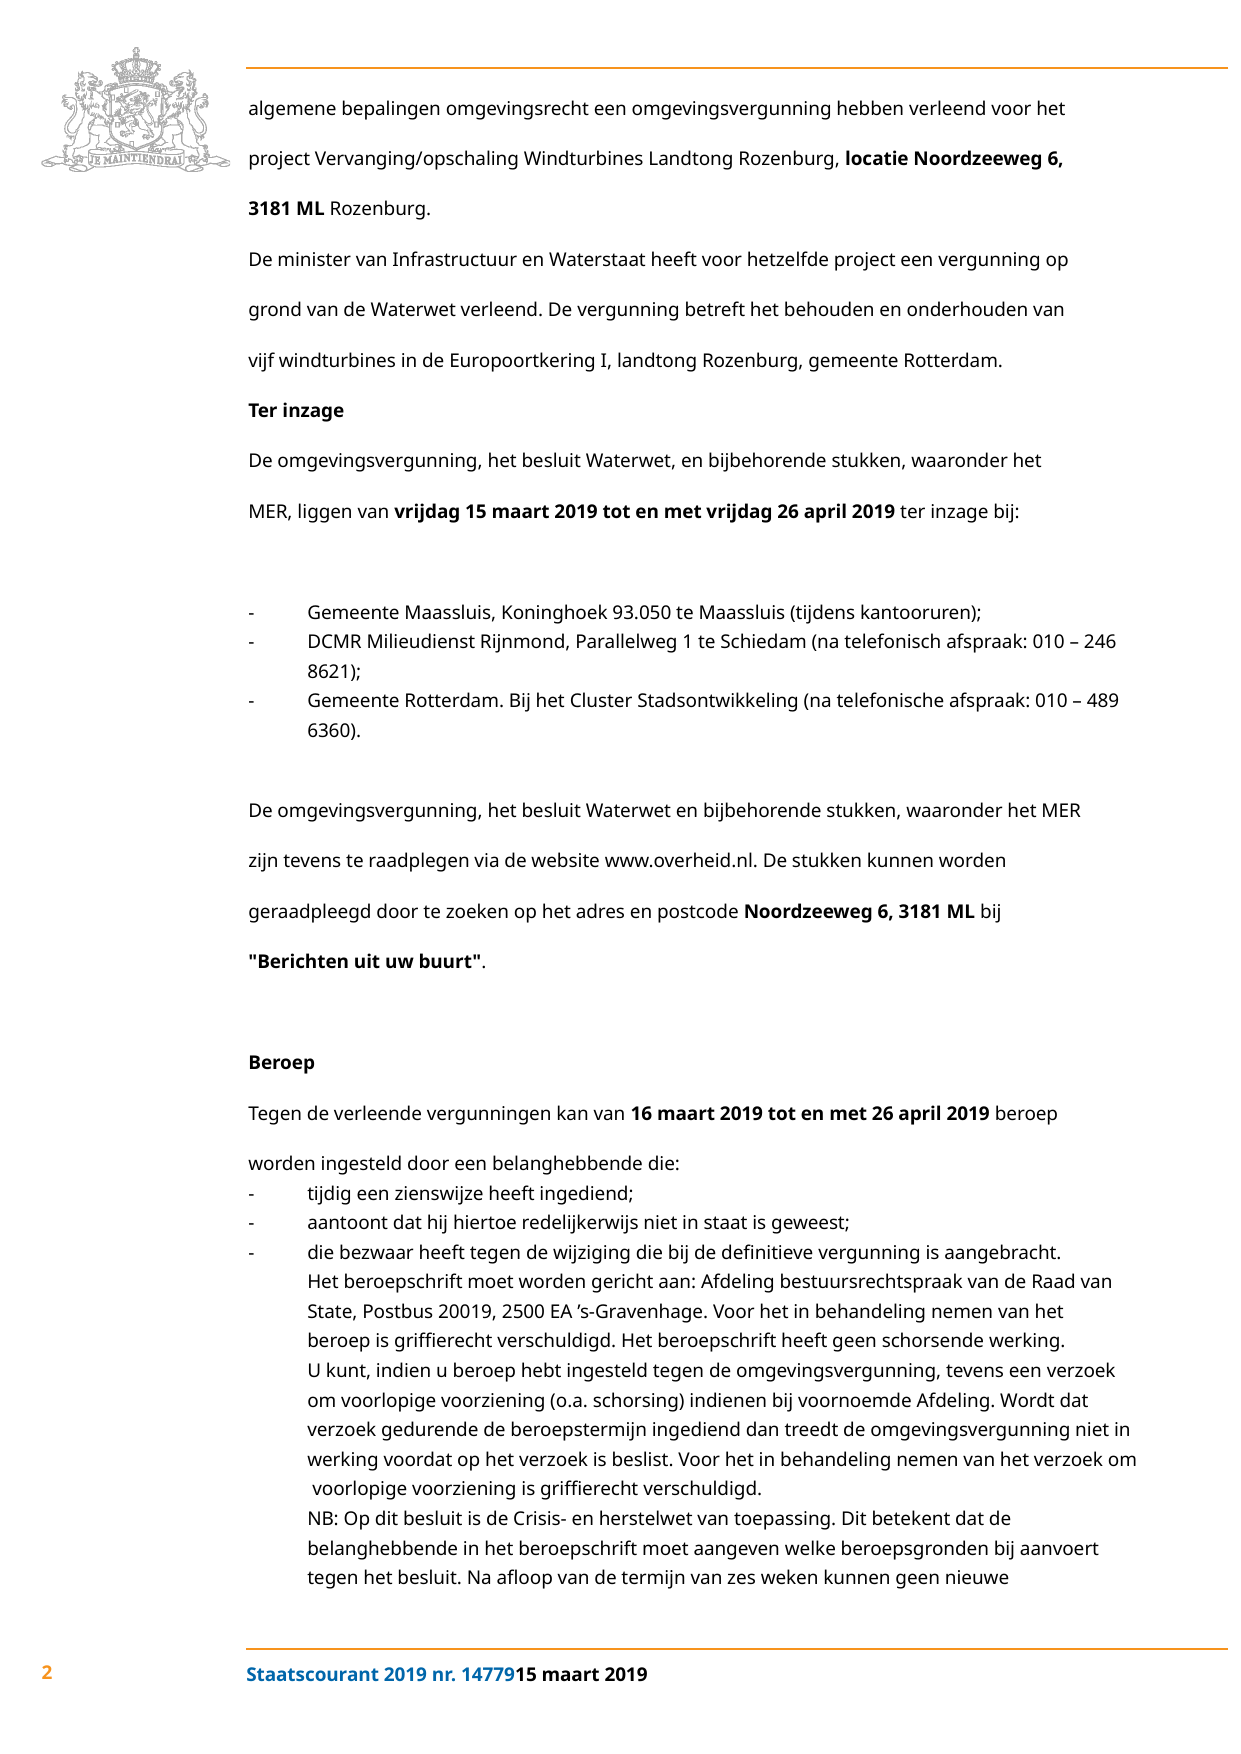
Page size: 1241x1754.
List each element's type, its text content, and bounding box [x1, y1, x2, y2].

list aantoont dat hij hiertoe redelijkerwijs niet in staat is geweest; [248, 1209, 1152, 1235]
text De omgevingsvergunning, het besluit Waterwet en bijbehorende stukken, waaronder het MER [248, 797, 1152, 823]
list die bezwaar heeft tegen de wijziging die bij de definitieve vergunning is aangebracht. [248, 1239, 1152, 1265]
text vijf windturbines in de Europoortkering I, landtong Rozenburg, gemeente Rotterdam. [248, 347, 1152, 373]
text project Vervanging/opschaling Windturbines Landtong Rozenburg, locatie Noordzeeweg 6, [248, 145, 1152, 171]
list tegen het besluit. Na afloop van de termijn van zes weken kunnen geen nieuwe [248, 1564, 1152, 1590]
picture [41, 47, 231, 172]
list Het beroepschrift moet worden gericht aan: Afdeling bestuursrechtspraak van de Raad van [248, 1268, 1152, 1294]
list om voorlopige voorziening (o.a. schorsing) indienen bij voornoemde Afdeling. Wordt dat [248, 1387, 1152, 1413]
list DCMR Milieudienst Rijnmond, Parallelweg 1 te Schiedam (na telefonisch afspraak: 010 – 246 8621); [248, 628, 1152, 684]
text De minister van Infrastructuur en Waterstaat heeft voor hetzelfde project een vergunning op [248, 246, 1152, 272]
text Ter inzage [248, 397, 1152, 423]
text Tegen de verleende vergunningen kan van 16 maart 2019 tot en met 26 april 2019 beroep [248, 1100, 1152, 1126]
text De omgevingsvergunning, het besluit Waterwet, en bijbehorende stukken, waaronder het [248, 448, 1152, 473]
list belanghebbende in het beroepschrift moet aangeven welke beroepsgronden bij aanvoert [248, 1535, 1152, 1561]
list tijdig een zienswijze heeft ingediend; [248, 1180, 1152, 1206]
text 3181 ML Rozenburg. [248, 196, 1152, 221]
list verzoek gedurende de beroepstermijn ingediend dan treedt de omgevingsvergunning niet in [248, 1416, 1152, 1442]
text grond van de Waterwet verleend. De vergunning betreft het behouden en onderhouden van [248, 296, 1152, 322]
list U kunt, indien u beroep hebt ingesteld tegen de omgevingsvergunning, tevens een verzoek [248, 1357, 1152, 1383]
text algemene bepalingen omgevingsrecht een omgevingsvergunning hebben verleend voor het [248, 95, 1152, 121]
text worden ingesteld door een belanghebbende die: [248, 1150, 1152, 1176]
text zijn tevens te raadplegen via de website www.overheid.nl. De stukken kunnen worden [248, 848, 1152, 873]
list voorlopige voorziening is griffierecht verschuldigd. [248, 1476, 1152, 1501]
list werking voordat op het verzoek is beslist. Voor het in behandeling nemen van het verzoek om [248, 1446, 1152, 1472]
list Gemeente Maassluis, Koninghoek 93.050 te Maassluis (tijdens kantooruren); [248, 599, 1152, 625]
list beroep is griffierecht verschuldigd. Het beroepschrift heeft geen schorsende werking. [248, 1328, 1152, 1353]
list NB: Op dit besluit is de Crisis- en herstelwet van toepassing. Dit betekent dat de [248, 1505, 1152, 1531]
list State, Postbus 20019, 2500 EA ’s-Gravenhage. Voor het in behandeling nemen van het [248, 1298, 1152, 1324]
text MER, liggen van vrijdag 15 maart 2019 tot en met vrijdag 26 april 2019 ter inzage bij: [248, 498, 1152, 524]
text "Berichten uit uw buurt". [248, 948, 1152, 974]
list Gemeente Rotterdam. Bij het Cluster Stadsontwikkeling (na telefonische afspraak: 010 – 489 6360). [248, 688, 1152, 743]
text geraadpleegd door te zoeken op het adres en postcode Noordzeeweg 6, 3181 ML bij [248, 898, 1152, 924]
text Beroep [248, 1049, 1152, 1075]
